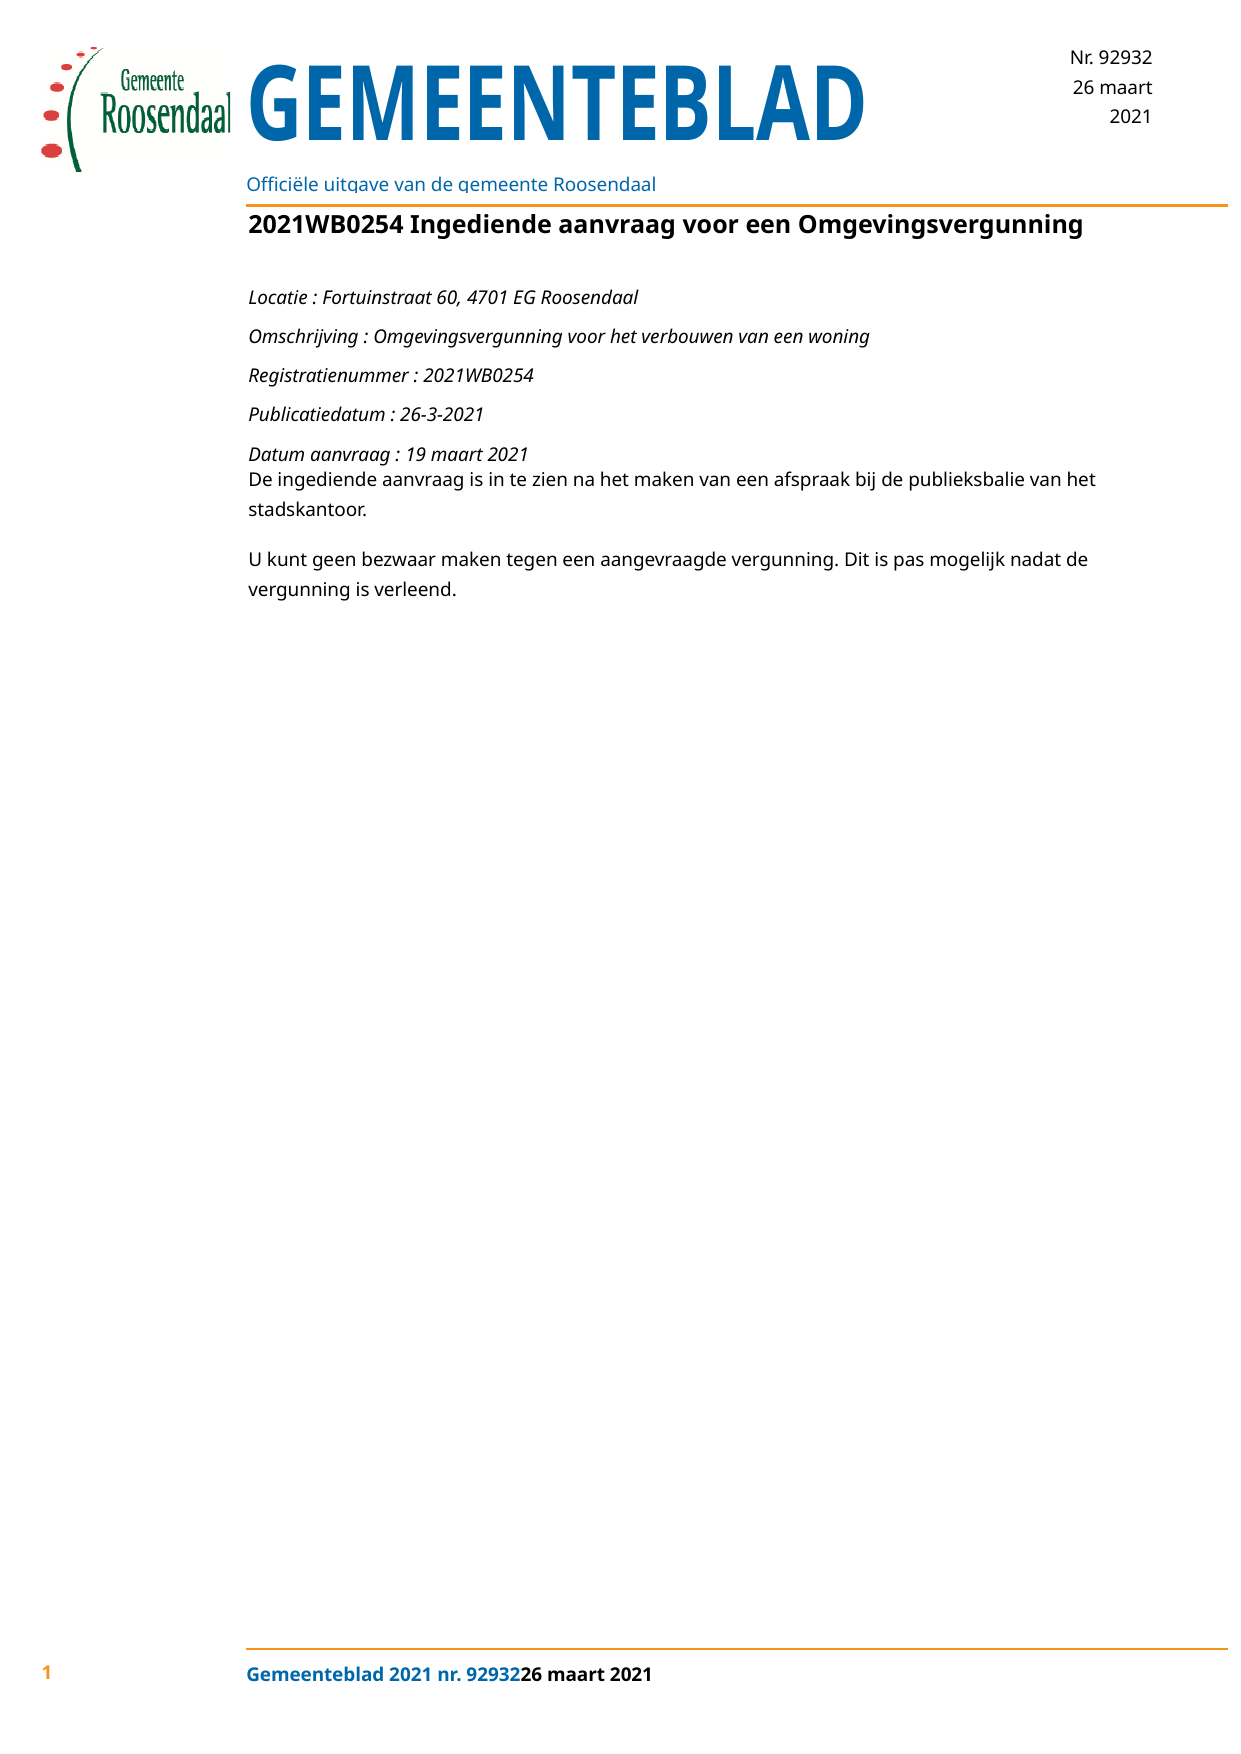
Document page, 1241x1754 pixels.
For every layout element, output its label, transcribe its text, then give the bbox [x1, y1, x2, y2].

text De ingediende aanvraag is in te zien na het maken van een afspraak bij de publieksbalie van het stadskantoor. [248, 467, 1152, 522]
text Omschrijving : Omgevingsvergunning voor het verbouwen van een woning [248, 323, 1152, 349]
picture [41, 47, 231, 172]
text 2021WB0254 Ingediende aanvraag voor een Omgevingsvergunning [248, 207, 1152, 241]
text Locatie : Fortuinstraat 60, 4701 EG Roosendaal [248, 284, 1152, 309]
text Datum aanvraag : 19 maart 2021 [248, 441, 1152, 467]
text Publicatiedatum : 26-3-2021 [248, 402, 1152, 427]
text U kunt geen bezwaar maken tegen een aangevraagde vergunning. Dit is pas mogelijk nadat de vergunning is verleend. [248, 547, 1152, 602]
text Registratienummer : 2021WB0254 [248, 362, 1152, 388]
